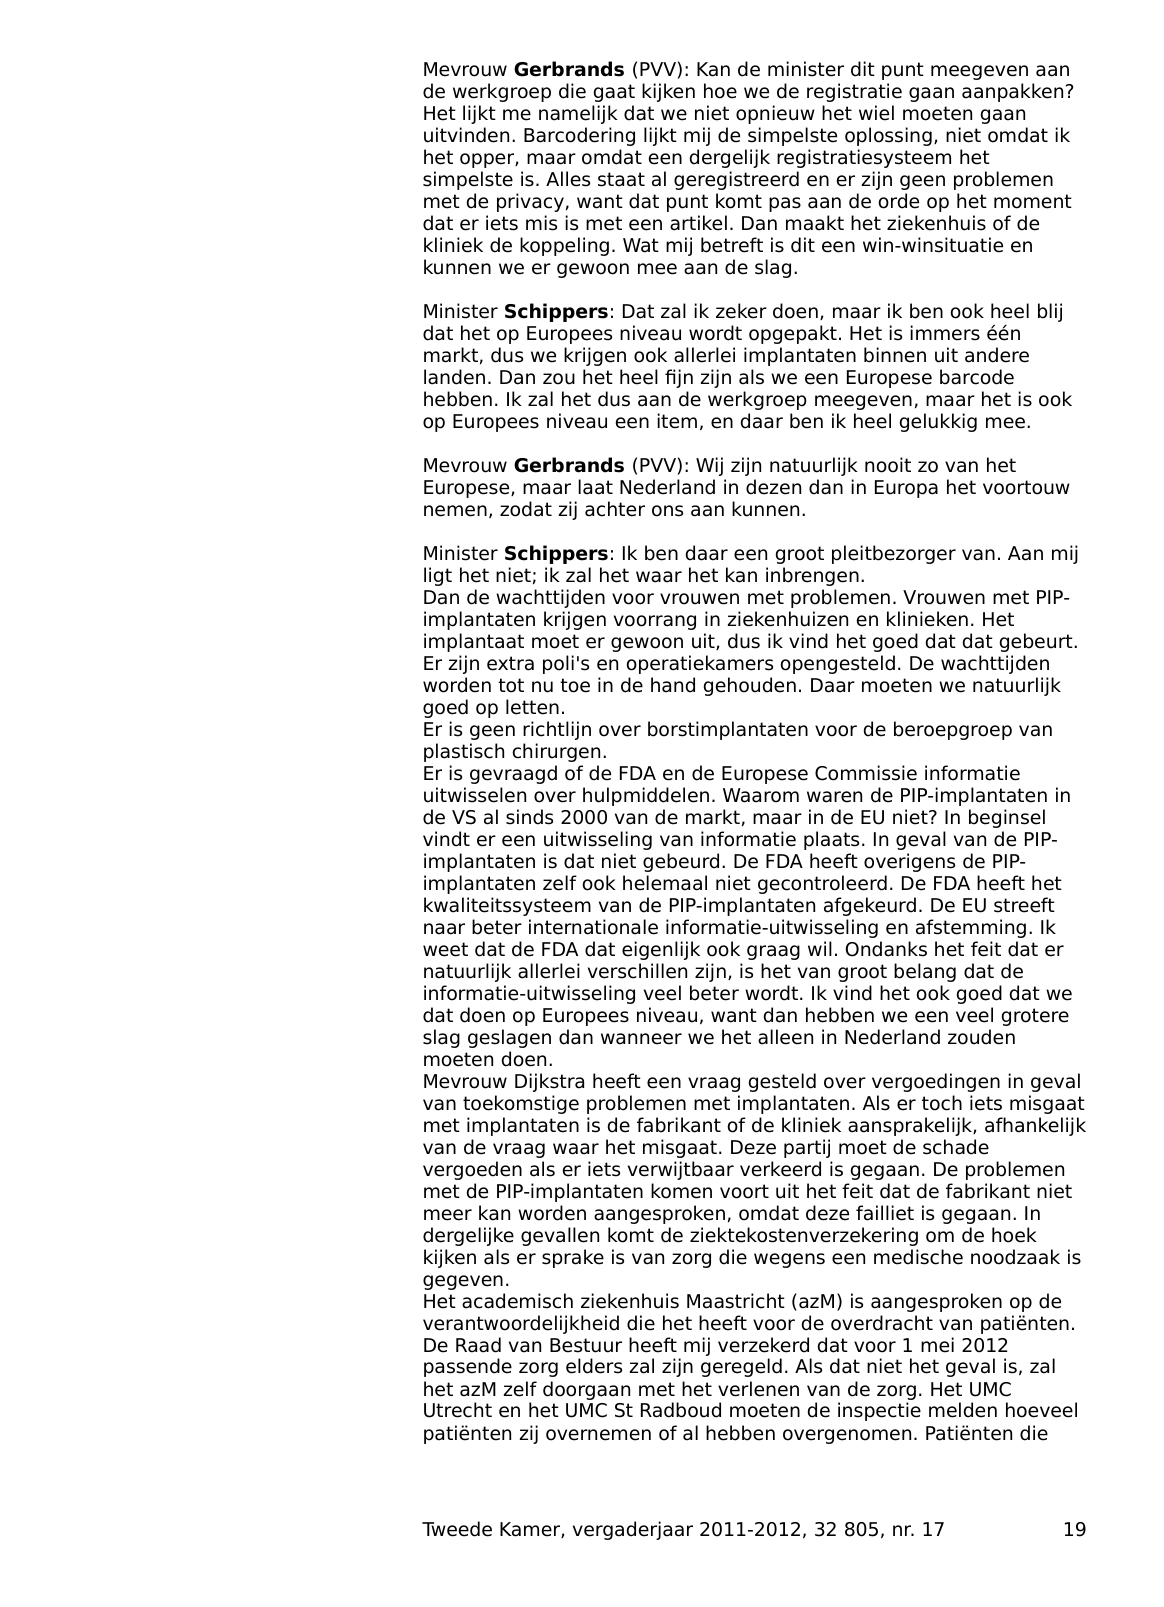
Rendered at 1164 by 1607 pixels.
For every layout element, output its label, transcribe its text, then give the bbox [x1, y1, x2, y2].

text Er is gevraagd of de FDA en de Europese Commissie informatie uitwisselen over hulpmiddelen. Waarom waren de PIP-implantaten in de VS al sinds 2000 van de markt, maar in de EU niet? In beginsel vindt er een uitwisseling van informatie plaats. In geval van de PIP-implantaten is dat niet gebeurd. De FDA heeft overigens de PIP-implantaten zelf ook helemaal niet gecontroleerd. De FDA heeft het kwaliteitssysteem van de PIP-implantaten afgekeurd. De EU streeft naar beter internationale informatie-uitwisseling en afstemming. Ik weet dat de FDA dat eigenlijk ook graag wil. Ondanks het feit dat er natuurlijk allerlei verschillen zijn, is het van groot belang dat de informatie-uitwisseling veel beter wordt. Ik vind het ook goed dat we dat doen op Europees niveau, want dan hebben we een veel grotere slag geslagen dan wanneer we het alleen in Nederland zouden moeten doen. [422, 763, 1087, 1071]
text Dan de wachttijden voor vrouwen met problemen. Vrouwen met PIP-implantaten krijgen voorrang in ziekenhuizen en klinieken. Het implantaat moet er gewoon uit, dus ik vind het goed dat dat gebeurt. Er zijn extra poli's en operatiekamers opengesteld. De wachttijden worden tot nu toe in de hand gehouden. Daar moeten we natuurlijk goed op letten. [422, 587, 1087, 719]
text Het academisch ziekenhuis Maastricht (azM) is aangesproken op de verantwoordelijkheid die het heeft voor de overdracht van patiënten. De Raad van Bestuur heeft mij verzekerd dat voor 1 mei 2012 passende zorg elders zal zijn geregeld. Als dat niet het geval is, zal het azM zelf doorgaan met het verlenen van de zorg. Het UMC Utrecht en het UMC St Radboud moeten de inspectie melden hoeveel patiënten zij overnemen of al hebben overgenomen. Patiënten die [422, 1291, 1087, 1444]
text Mevrouw Gerbrands (PVV): Kan de minister dit punt meegeven aan de werkgroep die gaat kijken hoe we de registratie gaan aanpakken? Het lijkt me namelijk dat we niet opnieuw het wiel moeten gaan uitvinden. Barcodering lijkt mij de simpelste oplossing, niet omdat ik het opper, maar omdat een dergelijk registratiesysteem het simpelste is. Alles staat al geregistreerd en er zijn geen problemen met de privacy, want dat punt komt pas aan de orde op het moment dat er iets mis is met een artikel. Dan maakt het ziekenhuis of de kliniek de koppeling. Wat mij betreft is dit een win-winsituatie en kunnen we er gewoon mee aan de slag. [422, 59, 1087, 279]
text Er is geen richtlijn over borstimplantaten voor de beroepgroep van plastisch chirurgen. [422, 719, 1087, 763]
text Minister Schippers: Dat zal ik zeker doen, maar ik ben ook heel blij dat het op Europees niveau wordt opgepakt. Het is immers één markt, dus we krijgen ook allerlei implantaten binnen uit andere landen. Dan zou het heel fijn zijn als we een Europese barcode hebben. Ik zal het dus aan de werkgroep meegeven, maar het is ook op Europees niveau een item, en daar ben ik heel gelukkig mee. [422, 301, 1087, 433]
text Mevrouw Gerbrands (PVV): Wij zijn natuurlijk nooit zo van het Europese, maar laat Nederland in dezen dan in Europa het voortouw nemen, zodat zij achter ons aan kunnen. [422, 455, 1087, 521]
text Mevrouw Dijkstra heeft een vraag gesteld over vergoedingen in geval van toekomstige problemen met implantaten. Als er toch iets misgaat met implantaten is de fabrikant of de kliniek aansprakelijk, afhankelijk van de vraag waar het misgaat. Deze partij moet de schade vergoeden als er iets verwijtbaar verkeerd is gegaan. De problemen met de PIP-implantaten komen voort uit het feit dat de fabrikant niet meer kan worden aangesproken, omdat deze failliet is gegaan. In dergelijke gevallen komt de ziektekostenverzekering om de hoek kijken als er sprake is van zorg die wegens een medische noodzaak is gegeven. [422, 1071, 1087, 1291]
text Minister Schippers: Ik ben daar een groot pleitbezorger van. Aan mij ligt het niet; ik zal het waar het kan inbrengen. [422, 543, 1087, 587]
